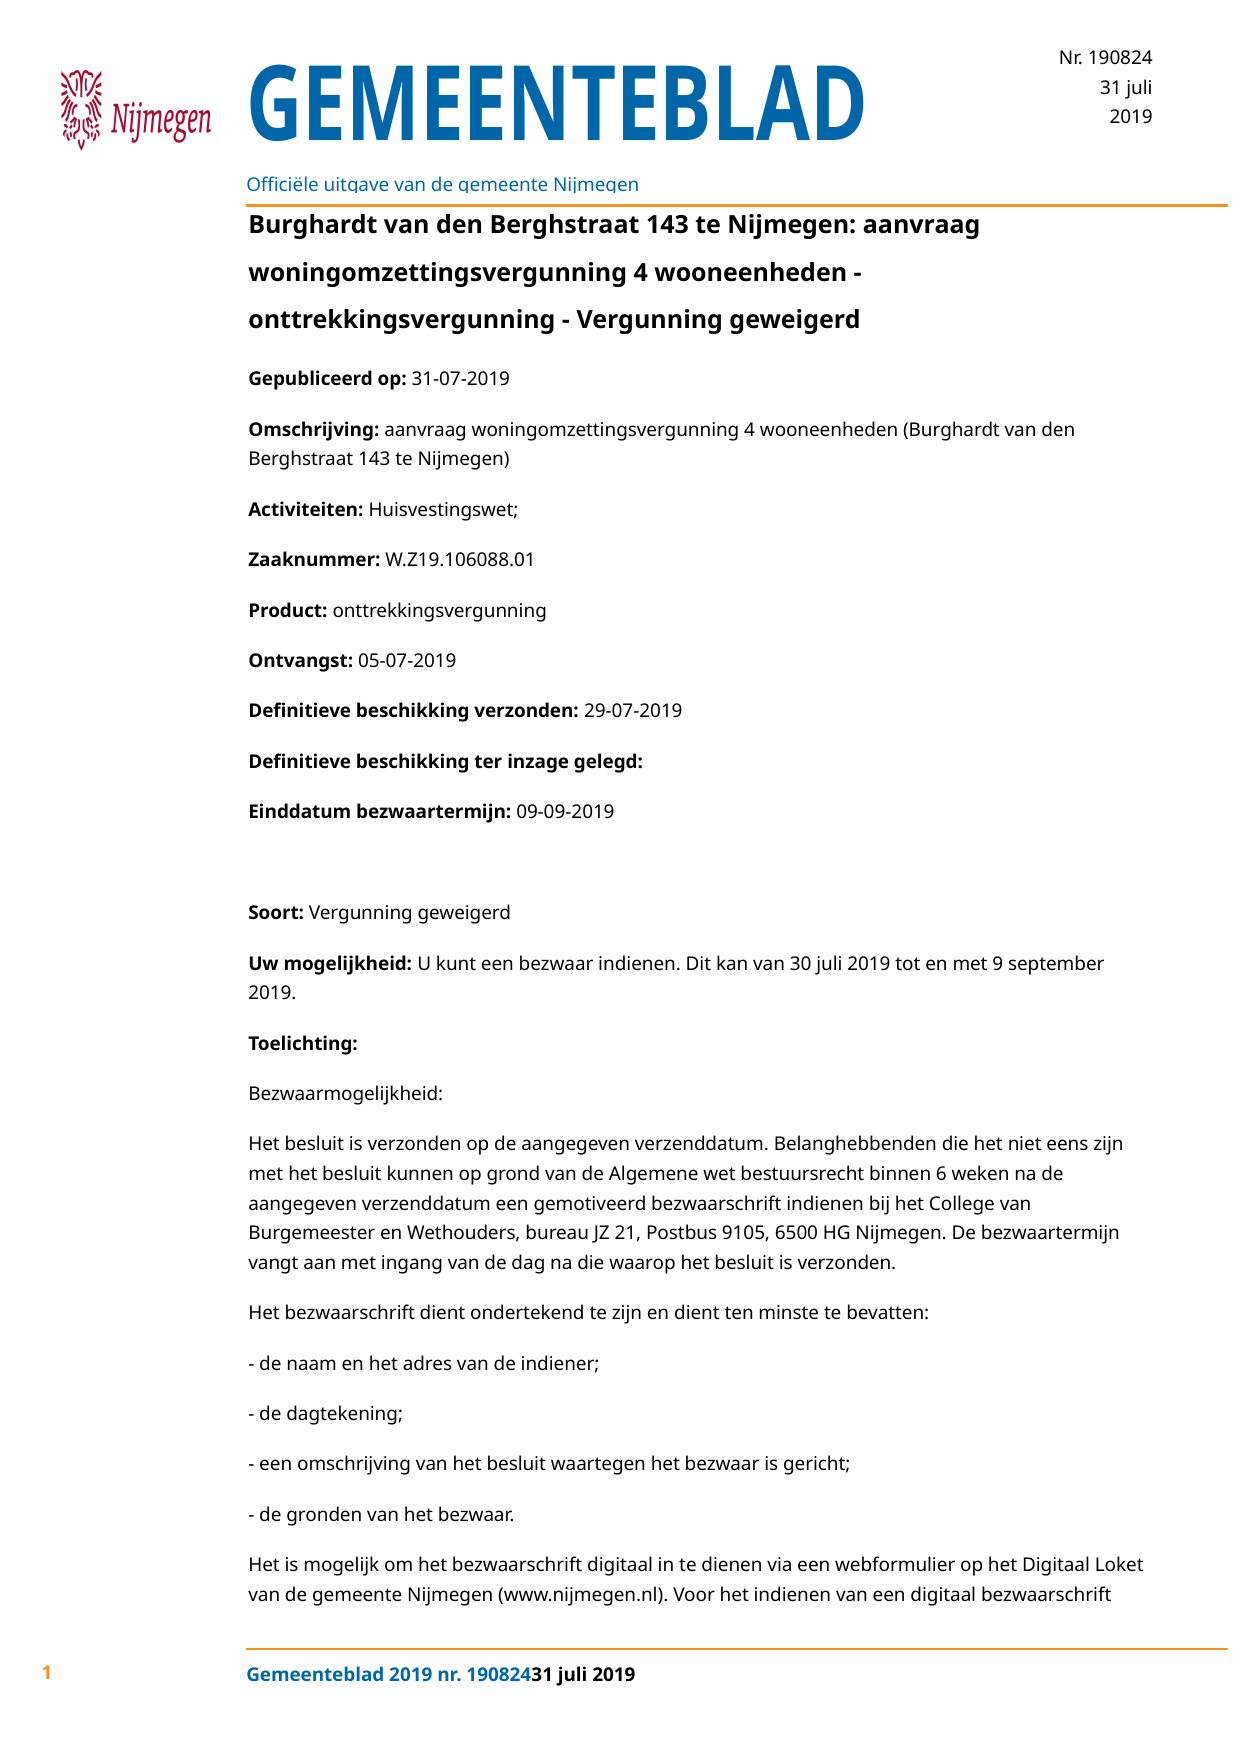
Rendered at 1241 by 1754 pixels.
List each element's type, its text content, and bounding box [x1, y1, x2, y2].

text Definitieve beschikking verzonden: 29-07-2019 [248, 698, 1152, 723]
text Het besluit is verzonden op de aangegeven verzenddatum. Belanghebbenden die het niet eens zijn met het besluit kunnen op grond van de Algemene wet bestuursrecht binnen 6 weken na de aangegeven verzenddatum een gemotiveerd bezwaarschrift indienen bij het College van Burgemeester en Wethouders, bureau JZ 21, Postbus 9105, 6500 HG Nijmegen. De bezwaartermijn vangt aan met ingang van de dag na die waarop het besluit is verzonden. [248, 1131, 1152, 1274]
text - een omschrijving van het besluit waartegen het bezwaar is gericht; [248, 1451, 1152, 1476]
picture [41, 47, 231, 172]
text Het is mogelijk om het bezwaarschrift digitaal in te dienen via een webformulier op het Digitaal Loket van de gemeente Nijmegen (www.nijmegen.nl). Voor het indienen van een digitaal bezwaarschrift [248, 1551, 1152, 1607]
text Burghardt van den Berghstraat 143 te Nijmegen: aanvraag woningomzettingsvergunning 4 wooneenheden - onttrekkingsvergunning - Vergunning geweigerd [248, 207, 1152, 336]
text Soort: Vergunning geweigerd [248, 899, 1152, 925]
text Toelichting: [248, 1030, 1152, 1055]
text Product: onttrekkingsvergunning [248, 597, 1152, 622]
text Ontvangst: 05-07-2019 [248, 647, 1152, 673]
text Bezwaarmogelijkheid: [248, 1080, 1152, 1106]
text - de dagtekening; [248, 1400, 1152, 1426]
text Uw mogelijkheid: U kunt een bezwaar indienen. Dit kan van 30 juli 2019 tot en met 9 september 2019. [248, 950, 1152, 1005]
text Zaaknummer: W.Z19.106088.01 [248, 546, 1152, 572]
text Einddatum bezwaartermijn: 09-09-2019 [248, 798, 1152, 824]
text Het bezwaarschrift dient ondertekend te zijn en dient ten minste te bevatten: [248, 1299, 1152, 1325]
text - de naam en het adres van de indiener; [248, 1350, 1152, 1375]
text Activiteiten: Huisvestingswet; [248, 496, 1152, 522]
text - de gronden van het bezwaar. [248, 1501, 1152, 1527]
text Definitieve beschikking ter inzage gelegd: [248, 748, 1152, 774]
text Omschrijving: aanvraag woningomzettingsvergunning 4 wooneenheden (Burghardt van den Berghstraat 143 te Nijmegen) [248, 416, 1152, 471]
text Gepubliceerd op: 31-07-2019 [248, 366, 1152, 391]
